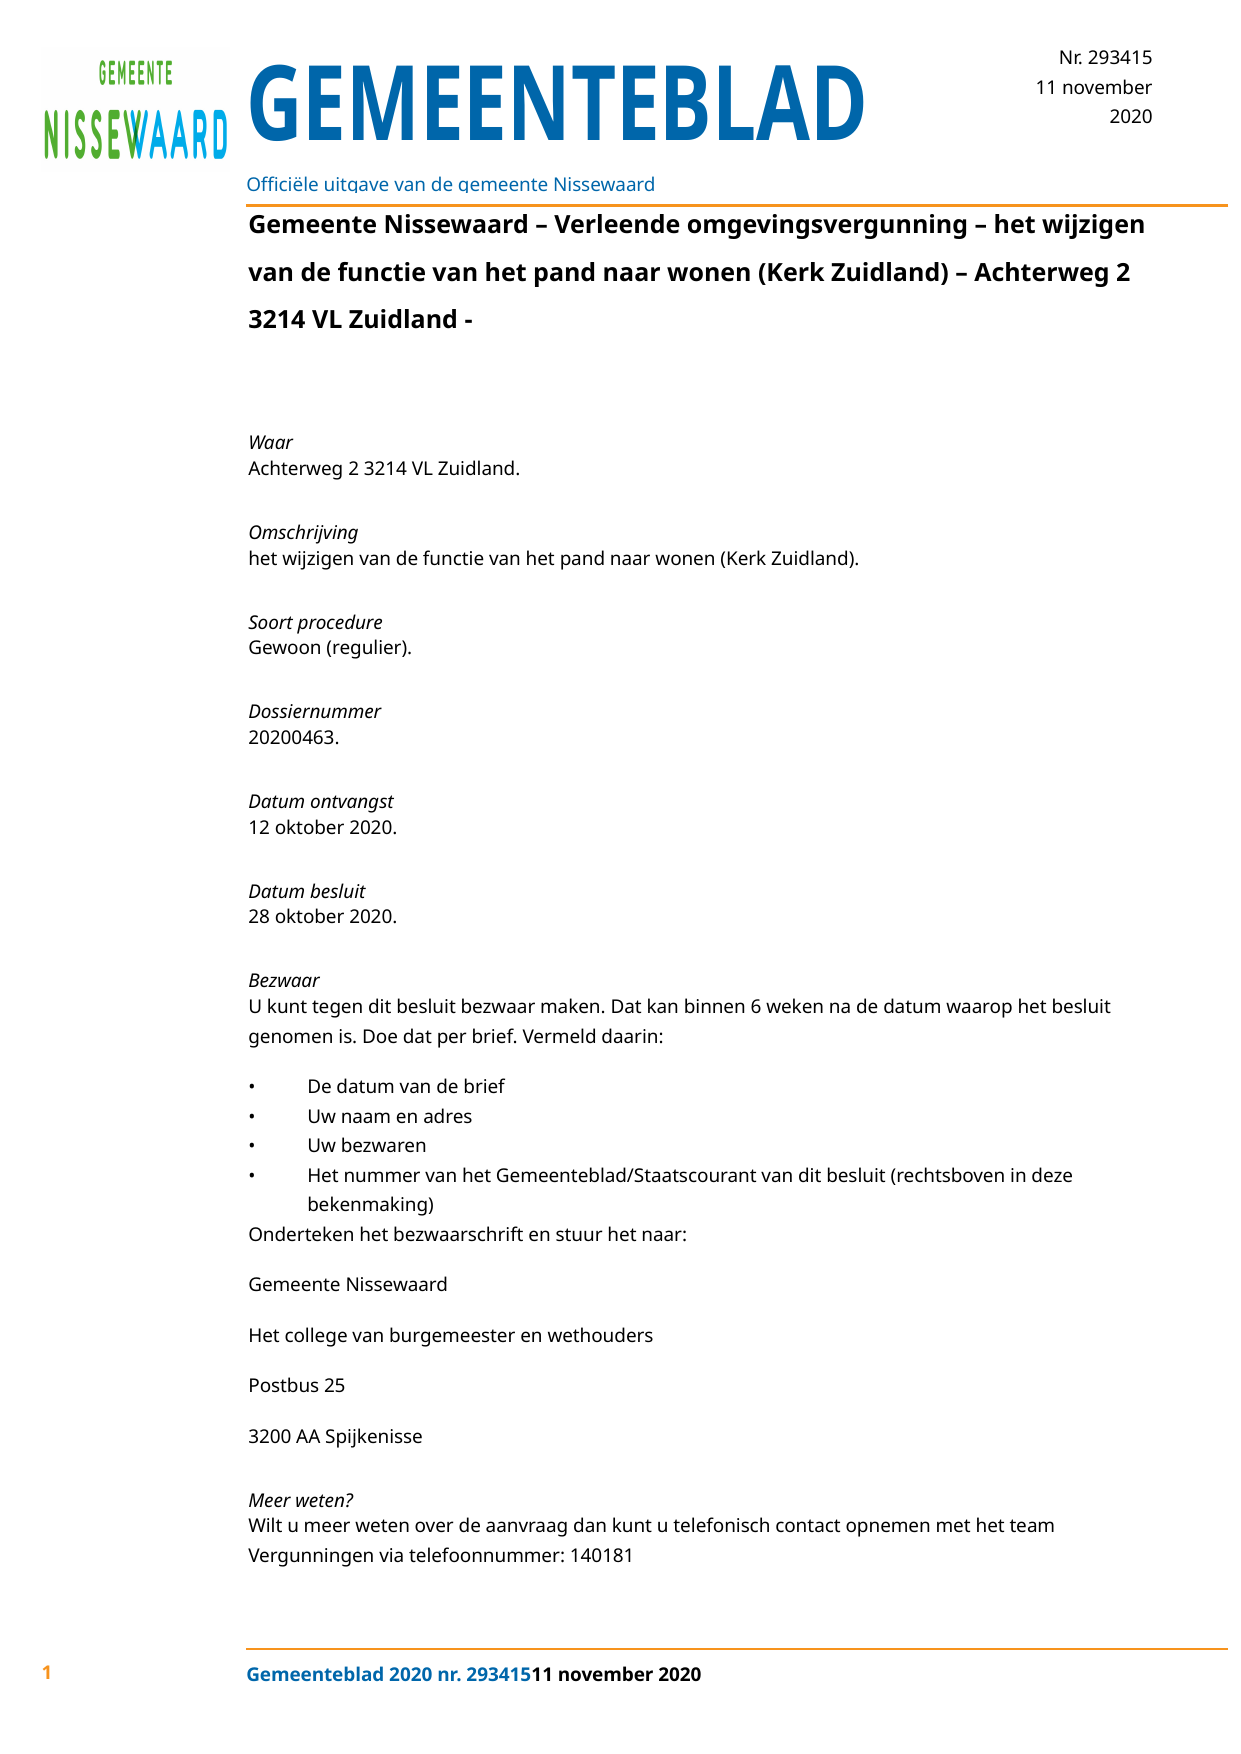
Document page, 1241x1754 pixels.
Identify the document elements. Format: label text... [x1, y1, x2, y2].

text Soort procedure [248, 609, 1152, 634]
text U kunt tegen dit besluit bezwaar maken. Dat kan binnen 6 weken na de datum waarop het besluit genomen is. Doe dat per brief. Vermeld daarin: [248, 993, 1152, 1049]
text Waar [248, 429, 1152, 455]
text het wijzigen van de functie van het pand naar wonen (Kerk Zuidland). [248, 545, 1152, 571]
text Dossiernummer [248, 698, 1152, 724]
text 3200 AA Spijkenisse [248, 1423, 1152, 1449]
list De datum van de brief [248, 1073, 1152, 1099]
text 20200463. [248, 724, 1152, 750]
text Datum ontvangst [248, 788, 1152, 814]
text Postbus 25 [248, 1372, 1152, 1398]
text Onderteken het bezwaarschrift en stuur het naar: [248, 1221, 1152, 1247]
text 28 oktober 2020. [248, 904, 1152, 929]
text 12 oktober 2020. [248, 814, 1152, 840]
text Gewoon (regulier). [248, 634, 1152, 660]
text Wilt u meer weten over de aanvraag dan kunt u telefonisch contact opnemen met het team Vergunningen via telefoonnummer: 140181 [248, 1513, 1152, 1568]
list Uw naam en adres [248, 1103, 1152, 1129]
text Gemeente Nissewaard – Verleende omgevingsvergunning – het wijzigen van de functie van het pand naar wonen (Kerk Zuidland) – Achterweg 2 3214 VL Zuidland - [248, 207, 1152, 336]
text Meer weten? [248, 1487, 1152, 1513]
picture [41, 47, 231, 172]
text Omschrijving [248, 519, 1152, 545]
text Achterweg 2 3214 VL Zuidland. [248, 455, 1152, 481]
text Het college van burgemeester en wethouders [248, 1322, 1152, 1348]
list Uw bezwaren [248, 1132, 1152, 1158]
text Bezwaar [248, 968, 1152, 993]
text Gemeente Nissewaard [248, 1272, 1152, 1297]
text Datum besluit [248, 878, 1152, 904]
list Het nummer van het Gemeenteblad/Staatscourant van dit besluit (rechtsboven in deze bekenmaking) [248, 1162, 1152, 1217]
